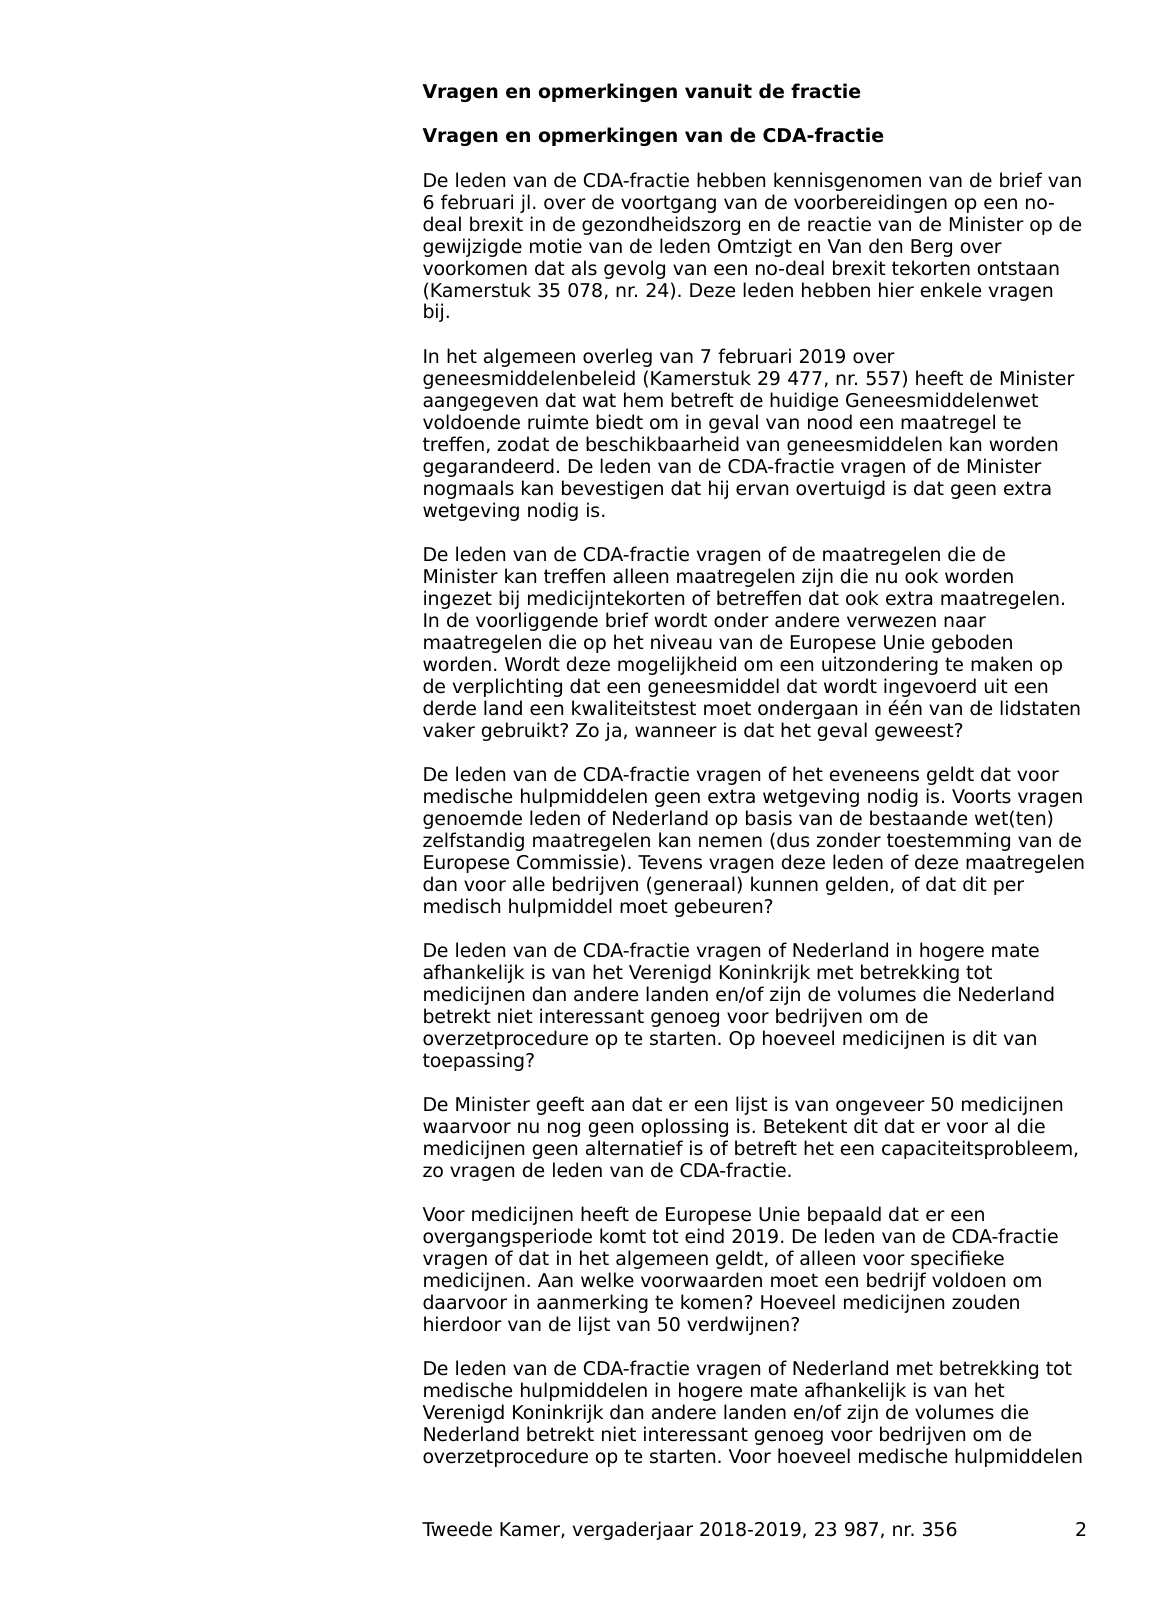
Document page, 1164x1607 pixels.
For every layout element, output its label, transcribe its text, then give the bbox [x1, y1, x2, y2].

text De leden van de CDA-fractie hebben kennisgenomen van de brief van 6 februari jl. over de voortgang van de voorbereidingen op een no-deal brexit in de gezondheidszorg en de reactie van de Minister op de gewijzigde motie van de leden Omtzigt en Van den Berg over voorkomen dat als gevolg van een no-deal brexit tekorten ontstaan (Kamerstuk 35 078, nr. 24). Deze leden hebben hier enkele vragen bij. [422, 169, 1087, 323]
text De leden van de CDA-fractie vragen of Nederland met betrekking tot medische hulpmiddelen in hogere mate afhankelijk is van het Verenigd Koninkrijk dan andere landen en/of zijn de volumes die Nederland betrekt niet interessant genoeg voor bedrijven om de overzetprocedure op te starten. Voor hoeveel medische hulpmiddelen [422, 1358, 1087, 1468]
text De Minister geeft aan dat er een lijst is van ongeveer 50 medicijnen waarvoor nu nog geen oplossing is. Betekent dit dat er voor al die medicijnen geen alternatief is of betreft het een capaciteitsprobleem, zo vragen de leden van de CDA-fractie. [422, 1094, 1087, 1182]
text Voor medicijnen heeft de Europese Unie bepaald dat er een overgangsperiode komt tot eind 2019. De leden van de CDA-fractie vragen of dat in het algemeen geldt, of alleen voor specifieke medicijnen. Aan welke voorwaarden moet een bedrijf voldoen om daarvoor in aanmerking te komen? Hoeveel medicijnen zouden hierdoor van de lijst van 50 verdwijnen? [422, 1204, 1087, 1336]
subtitle Vragen en opmerkingen van de CDA-fractie [422, 125, 1087, 147]
subtitle Vragen en opmerkingen vanuit de fractie [422, 81, 1087, 103]
text In het algemeen overleg van 7 februari 2019 over geneesmiddelenbeleid (Kamerstuk 29 477, nr. 557) heeft de Minister aangegeven dat wat hem betreft de huidige Geneesmiddelenwet voldoende ruimte biedt om in geval van nood een maatregel te treffen, zodat de beschikbaarheid van geneesmiddelen kan worden gegarandeerd. De leden van de CDA-fractie vragen of de Minister nogmaals kan bevestigen dat hij ervan overtuigd is dat geen extra wetgeving nodig is. [422, 346, 1087, 521]
text De leden van de CDA-fractie vragen of het eveneens geldt dat voor medische hulpmiddelen geen extra wetgeving nodig is. Voorts vragen genoemde leden of Nederland op basis van de bestaande wet(ten) zelfstandig maatregelen kan nemen (dus zonder toestemming van de Europese Commissie). Tevens vragen deze leden of deze maatregelen dan voor alle bedrijven (generaal) kunnen gelden, of dat dit per medisch hulpmiddel moet gebeuren? [422, 764, 1087, 917]
text De leden van de CDA-fractie vragen of de maatregelen die de Minister kan treffen alleen maatregelen zijn die nu ook worden ingezet bij medicijntekorten of betreffen dat ook extra maatregelen. In de voorliggende brief wordt onder andere verwezen naar maatregelen die op het niveau van de Europese Unie geboden worden. Wordt deze mogelijkheid om een uitzondering te maken op de verplichting dat een geneesmiddel dat wordt ingevoerd uit een derde land een kwaliteitstest moet ondergaan in één van de lidstaten vaker gebruikt? Zo ja, wanneer is dat het geval geweest? [422, 544, 1087, 741]
text De leden van de CDA-fractie vragen of Nederland in hogere mate afhankelijk is van het Verenigd Koninkrijk met betrekking tot medicijnen dan andere landen en/of zijn de volumes die Nederland betrekt niet interessant genoeg voor bedrijven om de overzetprocedure op te starten. Op hoeveel medicijnen is dit van toepassing? [422, 940, 1087, 1072]
